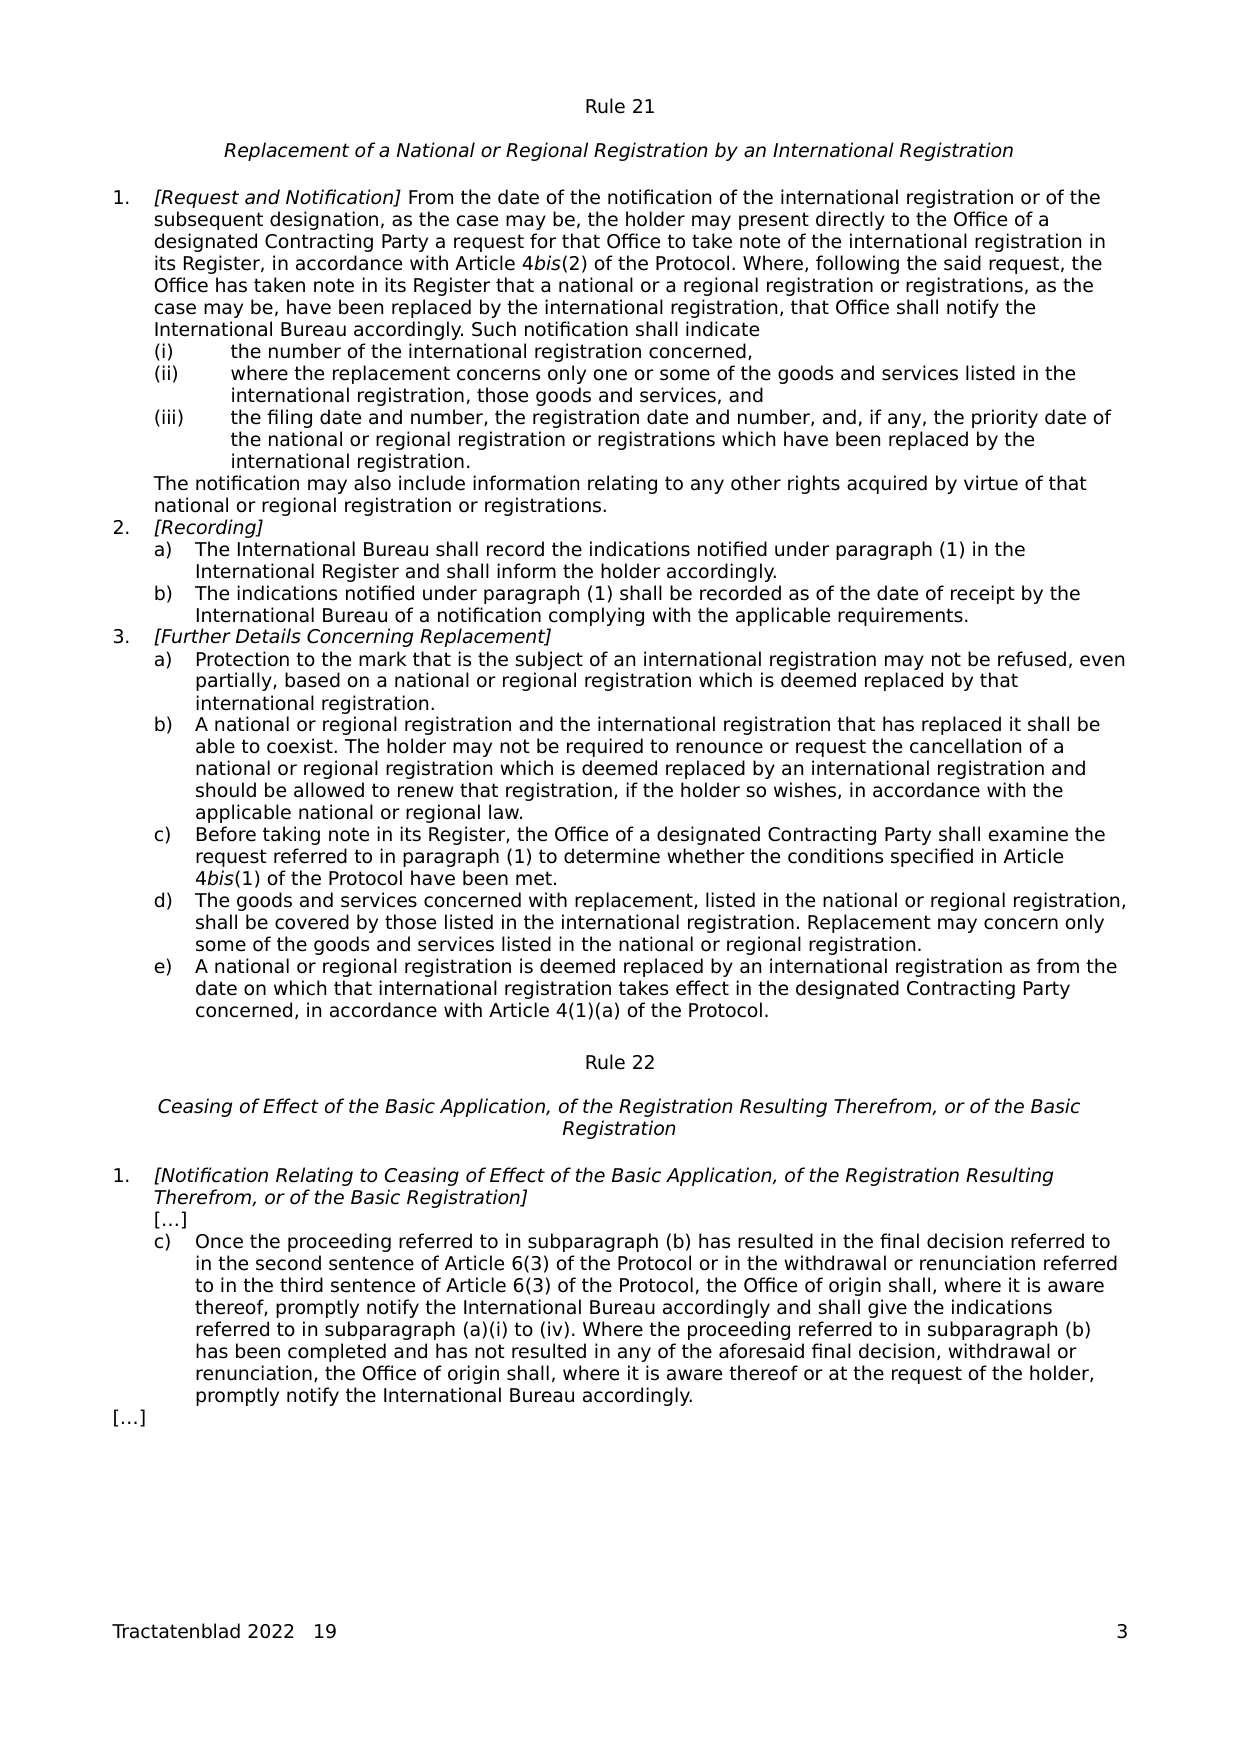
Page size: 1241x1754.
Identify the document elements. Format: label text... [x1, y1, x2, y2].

text c) Once the proceeding referred to in subparagraph (b) has resulted in the final decision referred to in the second sentence of Article 6(3) of the Protocol or in the withdrawal or renunciation referred to in the third sentence of Article 6(3) of the Protocol, the Office of origin shall, where it is aware thereof, promptly notify the International Bureau accordingly and shall give the indications referred to in subparagraph (a)(i) to (iv). Where the proceeding referred to in subparagraph (b) has been completed and has not resulted in any of the aforesaid final decision, withdrawal or renunciation, the Office of origin shall, where it is aware thereof or at the request of the holder, promptly notify the International Bureau accordingly. [153, 1231, 1128, 1407]
text 2. [Recording] [112, 517, 1128, 538]
text (i) the number of the international registration concerned, [153, 341, 1128, 363]
text a) Protection to the mark that is the subject of an international registration may not be refused, even partially, based on a national or regional registration which is deemed replaced by that international registration. [153, 648, 1128, 714]
text e) A national or regional registration is deemed replaced by an international registration as from the date on which that international registration takes effect in the designated Contracting Party concerned, in accordance with Article 4(1)(a) of the Protocol. [153, 956, 1128, 1022]
text b) The indications notified under paragraph (1) shall be recorded as of the date of receipt by the International Bureau of a notification complying with the applicable requirements. [153, 582, 1128, 626]
text 1. [Notification Relating to Ceasing of Effect of the Basic Application, of the Registration Resulting Therefrom, or of the Basic Registration] [112, 1165, 1128, 1209]
text The notification may also include information relating to any other rights acquired by virtue of that national or regional registration or registrations. [153, 473, 1128, 517]
subtitle Rule 22 Ceasing of Effect of the Basic Application, of the Registration Resulting Therefrom, or of the Basic Registration [112, 1052, 1128, 1140]
text c) Before taking note in its Register, the Office of a designated Contracting Party shall examine the request referred to in paragraph (1) to determine whether the conditions specified in Article 4bis(1) of the Protocol have been met. [153, 824, 1128, 890]
text 1. [Request and Notification] From the date of the notification of the international registration or of the subsequent designation, as the case may be, the holder may present directly to the Office of a designated Contracting Party a request for that Office to take note of the international registration in its Register, in accordance with Article 4bis(2) of the Protocol. Where, following the said request, the Office has taken note in its Register that a national or a regional registration or registrations, as the case may be, have been replaced by the international registration, that Office shall notify the International Bureau accordingly. Such notification shall indicate [112, 187, 1128, 341]
text […] [153, 1209, 1128, 1231]
text d) The goods and services concerned with replacement, listed in the national or regional registration, shall be covered by those listed in the international registration. Replacement may concern only some of the goods and services listed in the national or regional registration. [153, 890, 1128, 956]
text a) The International Bureau shall record the indications notified under paragraph (1) in the International Register and shall inform the holder accordingly. [153, 538, 1128, 582]
subtitle Rule 21 Replacement of a National or Regional Registration by an International Registration [112, 96, 1128, 162]
text 3. [Further Details Concerning Replacement] [112, 626, 1128, 648]
text (iii) the filing date and number, the registration date and number, and, if any, the priority date of the national or regional registration or registrations which have been replaced by the international registration. [153, 407, 1128, 473]
text […] [112, 1407, 1128, 1429]
text (ii) where the replacement concerns only one or some of the goods and services listed in the international registration, those goods and services, and [153, 363, 1128, 407]
text b) A national or regional registration and the international registration that has replaced it shall be able to coexist. The holder may not be required to renounce or request the cancellation of a national or regional registration which is deemed replaced by an international registration and should be allowed to renew that registration, if the holder so wishes, in accordance with the applicable national or regional law. [153, 714, 1128, 824]
